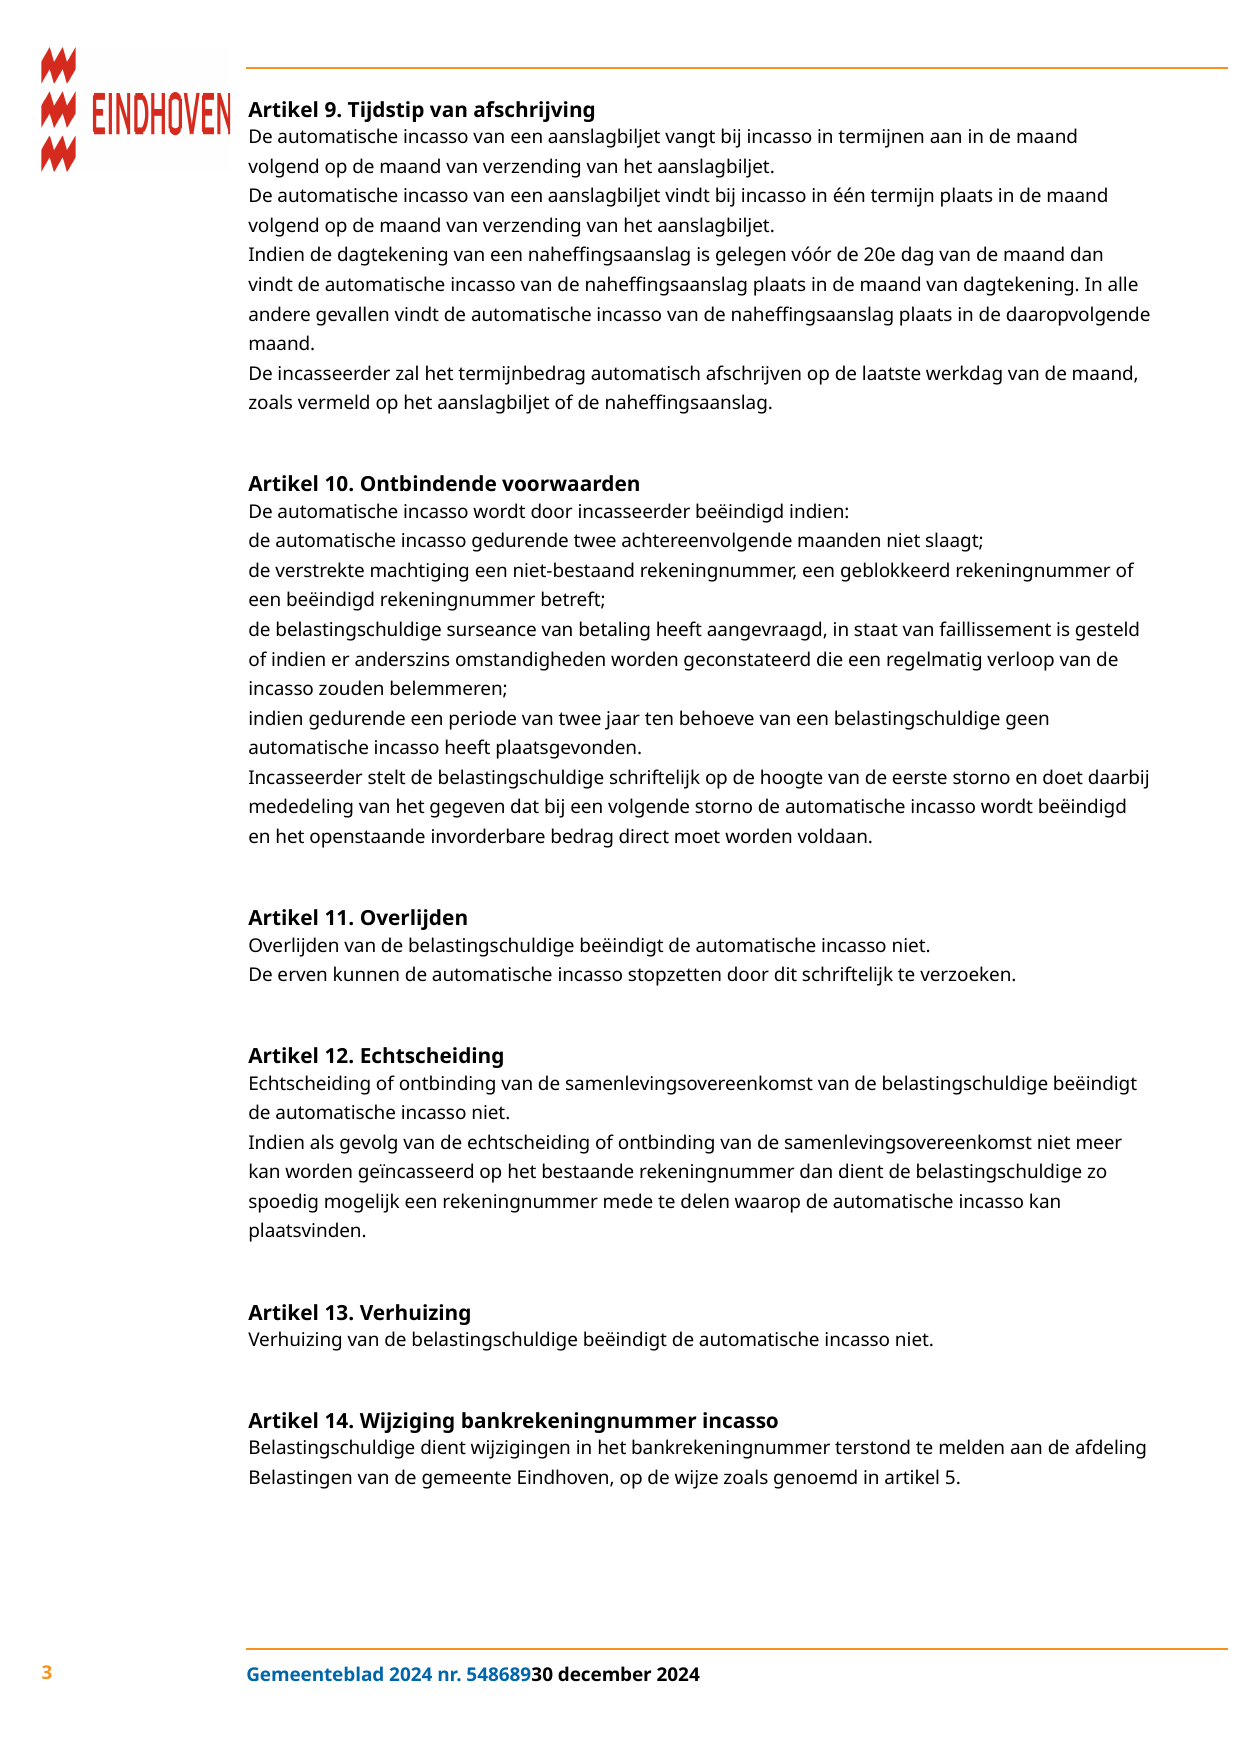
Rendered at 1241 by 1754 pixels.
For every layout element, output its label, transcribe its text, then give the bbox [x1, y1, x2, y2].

text Belastingschuldige dient wijzigingen in het bankrekeningnummer terstond te melden aan de afdeling Belastingen van de gemeente Eindhoven, op de wijze zoals genoemd in artikel 5. [248, 1434, 1152, 1490]
text De automatische incasso wordt door incasseerder beëindigd indien: [248, 498, 1152, 524]
text De automatische incasso van een aanslagbiljet vangt bij incasso in termijnen aan in de maand volgend op de maand van verzending van het aanslagbiljet. [248, 123, 1152, 178]
text Artikel 13. Verhuizing [248, 1298, 1152, 1326]
text indien gedurende een periode van twee jaar ten behoeve van een belastingschuldige geen automatische incasso heeft plaatsgevonden. [248, 705, 1152, 760]
text Artikel 12. Echtscheiding [248, 1041, 1152, 1070]
text De incasseerder zal het termijnbedrag automatisch afschrijven op de laatste werkdag van de maand, zoals vermeld op het aanslagbiljet of de naheffingsaanslag. [248, 360, 1152, 415]
text Artikel 9. Tijdstip van afschrijving [248, 95, 1152, 123]
picture [41, 47, 231, 172]
text De automatische incasso van een aanslagbiljet vindt bij incasso in één termijn plaats in de maand volgend op de maand van verzending van het aanslagbiljet. [248, 182, 1152, 238]
text De erven kunnen de automatische incasso stopzetten door dit schriftelijk te verzoeken. [248, 961, 1152, 987]
text Verhuizing van de belastingschuldige beëindigt de automatische incasso niet. [248, 1326, 1152, 1352]
text Indien als gevolg van de echtscheiding of ontbinding van de samenlevingsovereenkomst niet meer kan worden geïncasseerd op het bestaande rekeningnummer dan dient de belastingschuldige zo spoedig mogelijk een rekeningnummer mede te delen waarop de automatische incasso kan plaatsvinden. [248, 1129, 1152, 1243]
text Incasseerder stelt de belastingschuldige schriftelijk op de hoogte van de eerste storno en doet daarbij mededeling van het gegeven dat bij een volgende storno de automatische incasso wordt beëindigd en het openstaande invorderbare bedrag direct moet worden voldaan. [248, 764, 1152, 849]
text Artikel 11. Overlijden [248, 903, 1152, 932]
text de automatische incasso gedurende twee achtereenvolgende maanden niet slaagt; [248, 527, 1152, 553]
text Artikel 14. Wijziging bankrekeningnummer incasso [248, 1406, 1152, 1434]
text Echtscheiding of ontbinding van de samenlevingsovereenkomst van de belastingschuldige beëindigt de automatische incasso niet. [248, 1070, 1152, 1125]
text de belastingschuldige surseance van betaling heeft aangevraagd, in staat van faillissement is gesteld of indien er anderszins omstandigheden worden geconstateerd die een regelmatig verloop van de incasso zouden belemmeren; [248, 616, 1152, 701]
text Artikel 10. Ontbindende voorwaarden [248, 469, 1152, 498]
text Indien de dagtekening van een naheffingsaanslag is gelegen vóór de 20e dag van de maand dan vindt de automatische incasso van de naheffingsaanslag plaats in de maand van dagtekening. In alle andere gevallen vindt de automatische incasso van de naheffingsaanslag plaats in de daaropvolgende maand. [248, 242, 1152, 356]
text de verstrekte machtiging een niet-bestaand rekeningnummer, een geblokkeerd rekeningnummer of een beëindigd rekeningnummer betreft; [248, 557, 1152, 612]
text Overlijden van de belastingschuldige beëindigt de automatische incasso niet. [248, 932, 1152, 957]
